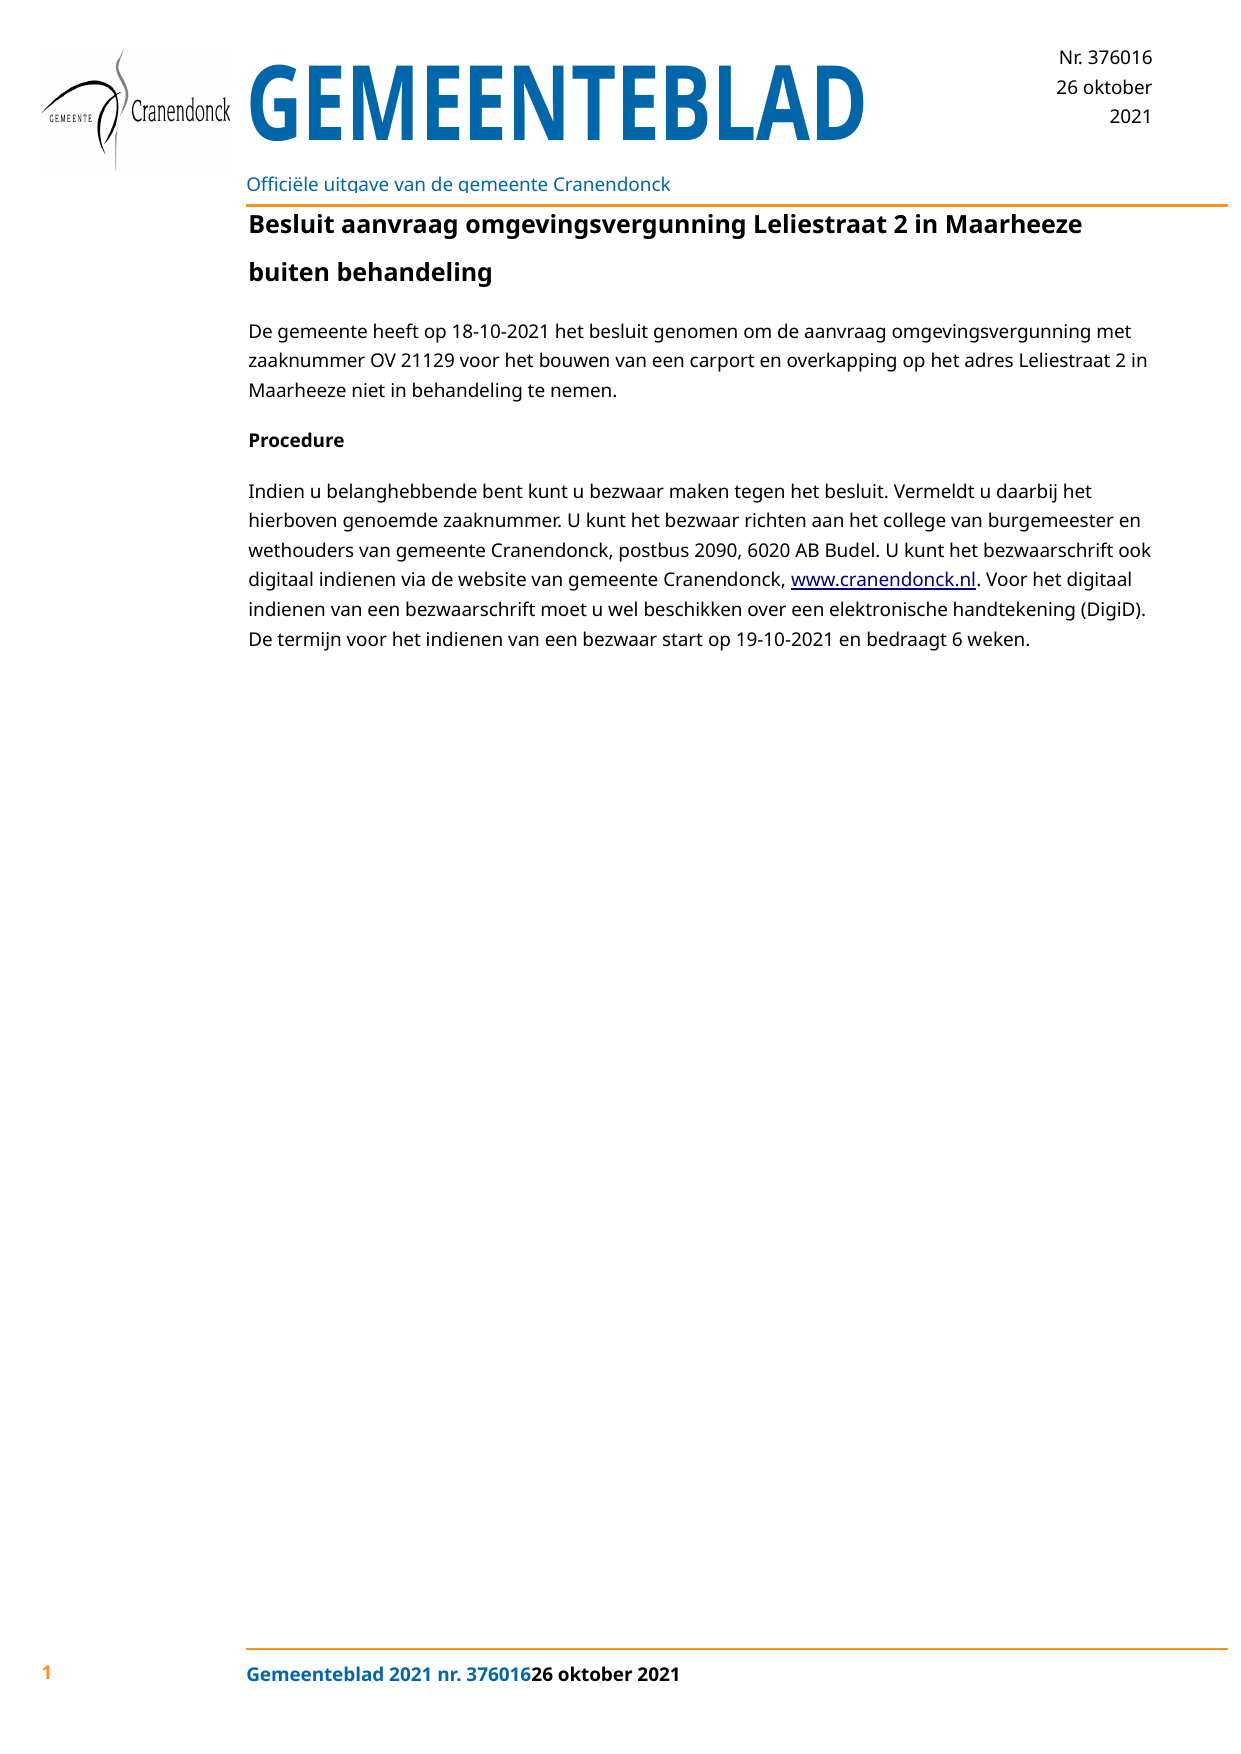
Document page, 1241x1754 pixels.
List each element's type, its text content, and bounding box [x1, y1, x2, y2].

text De gemeente heeft op 18-10-2021 het besluit genomen om de aanvraag omgevingsvergunning met zaaknummer OV 21129 voor het bouwen van een carport en overkapping op het adres Leliestraat 2 in Maarheeze niet in behandeling te nemen. [248, 318, 1152, 403]
text Besluit aanvraag omgevingsvergunning Leliestraat 2 in Maarheeze buiten behandeling [248, 207, 1152, 288]
picture [41, 47, 231, 172]
text Procedure [248, 427, 1152, 453]
text Indien u belanghebbende bent kunt u bezwaar maken tegen het besluit. Vermeldt u daarbij het hierboven genoemde zaaknummer. U kunt het bezwaar richten aan het college van burgemeester en wethouders van gemeente Cranendonck, postbus 2090, 6020 AB Budel. U kunt het bezwaarschrift ook digitaal indienen via de website van gemeente Cranendonck, www.cranendonck.nl. Voor het digitaal indienen van een bezwaarschrift moet u wel beschikken over een elektronische handtekening (DigiD). De termijn voor het indienen van een bezwaar start op 19-10-2021 en bedraagt 6 weken. [248, 478, 1152, 652]
